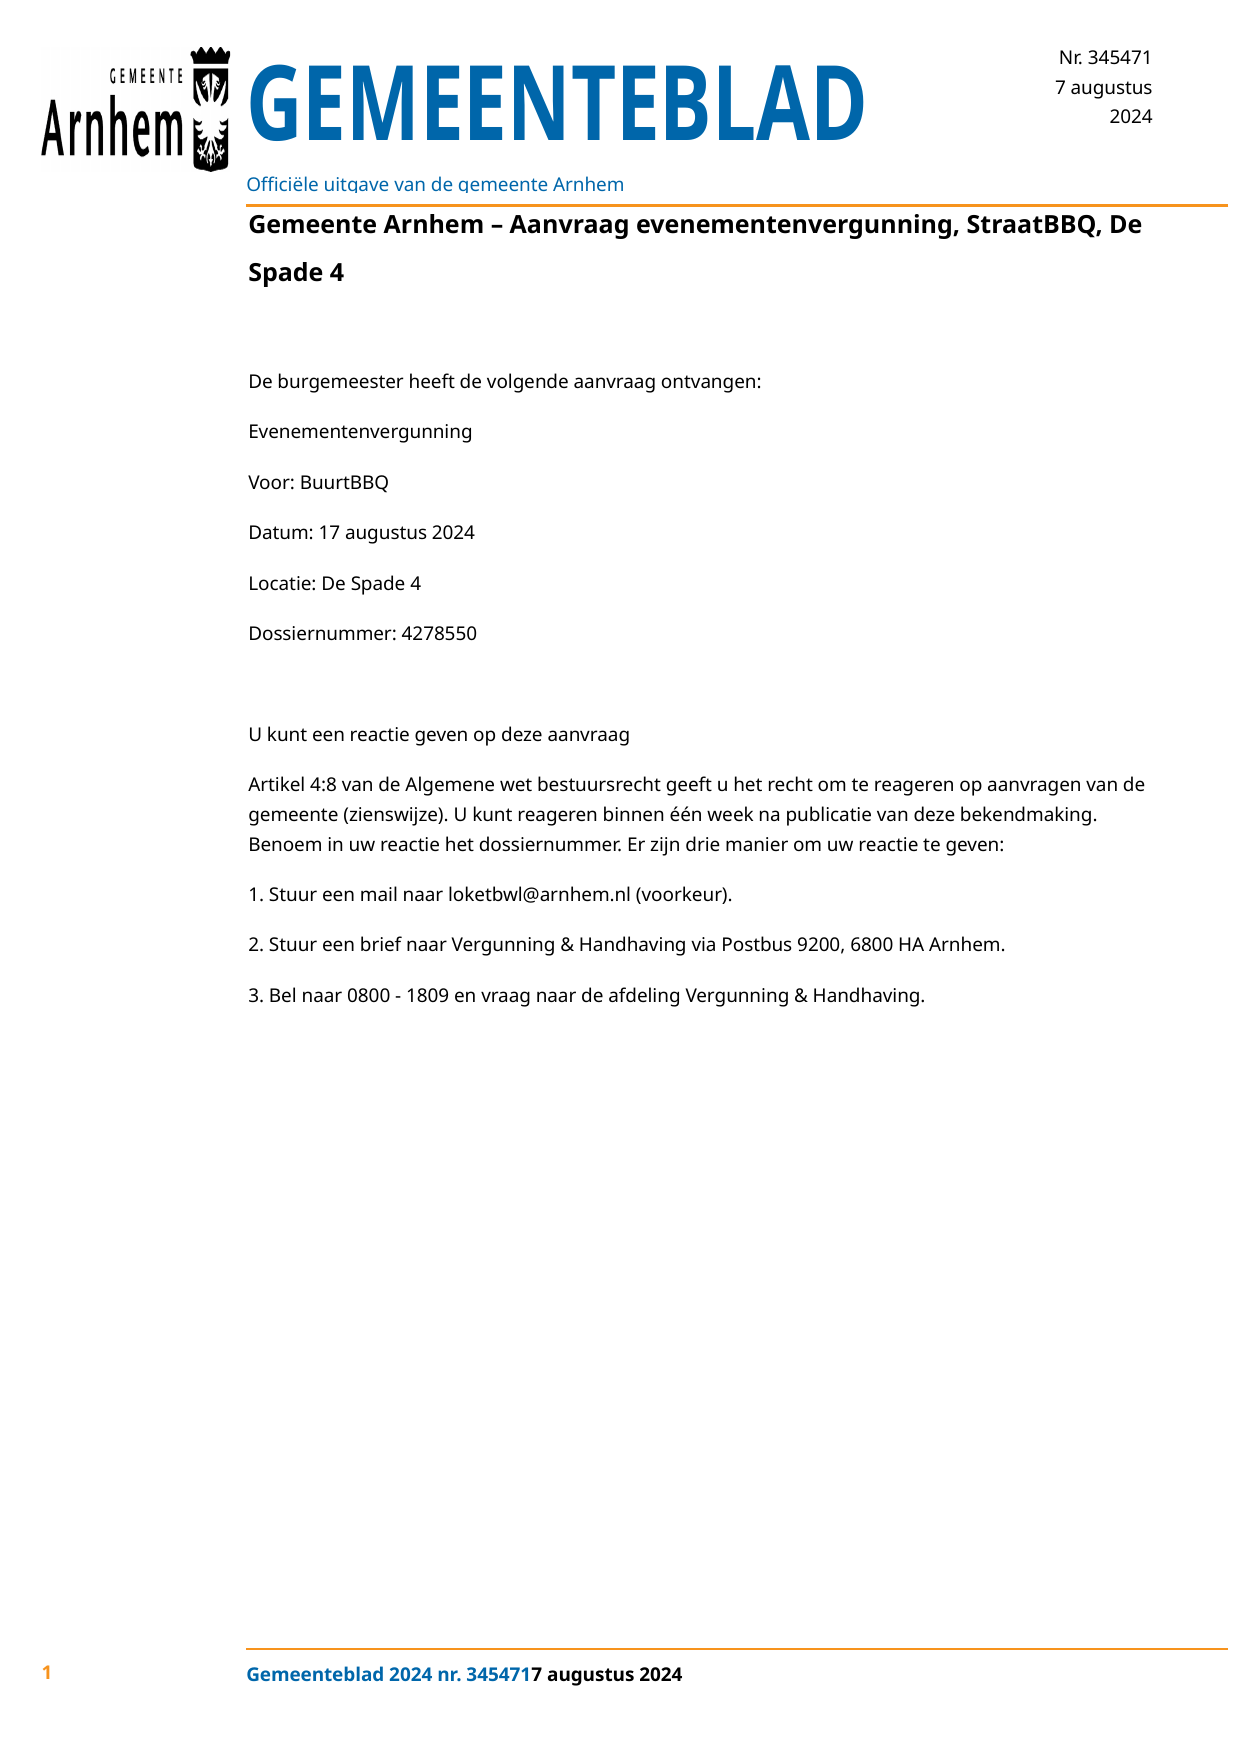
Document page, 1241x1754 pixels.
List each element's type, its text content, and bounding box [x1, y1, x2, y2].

text 1. Stuur een mail naar loketbwl@arnhem.nl (voorkeur). [248, 881, 1152, 907]
text Gemeente Arnhem – Aanvraag evenementenvergunning, StraatBBQ, De Spade 4 [248, 207, 1152, 288]
text Dossiernummer: 4278550 [248, 620, 1152, 646]
text U kunt een reactie geven op deze aanvraag [248, 721, 1152, 747]
text Locatie: De Spade 4 [248, 570, 1152, 596]
text Artikel 4:8 van de Algemene wet bestuursrecht geeft u het recht om te reageren op aanvragen van de gemeente (zienswijze). U kunt reageren binnen één week na publicatie van deze bekendmaking. Benoem in uw reactie het dossiernummer. Er zijn drie manier om uw reactie te geven: [248, 772, 1152, 857]
text Voor: BuurtBBQ [248, 469, 1152, 495]
text 2. Stuur een brief naar Vergunning & Handhaving via Postbus 9200, 6800 HA Arnhem. [248, 932, 1152, 957]
text Datum: 17 augustus 2024 [248, 519, 1152, 545]
picture [41, 47, 231, 172]
text 3. Bel naar 0800 - 1809 en vraag naar de afdeling Vergunning & Handhaving. [248, 982, 1152, 1008]
text De burgemeester heeft de volgende aanvraag ontvangen: [248, 368, 1152, 394]
text Evenementenvergunning [248, 419, 1152, 444]
